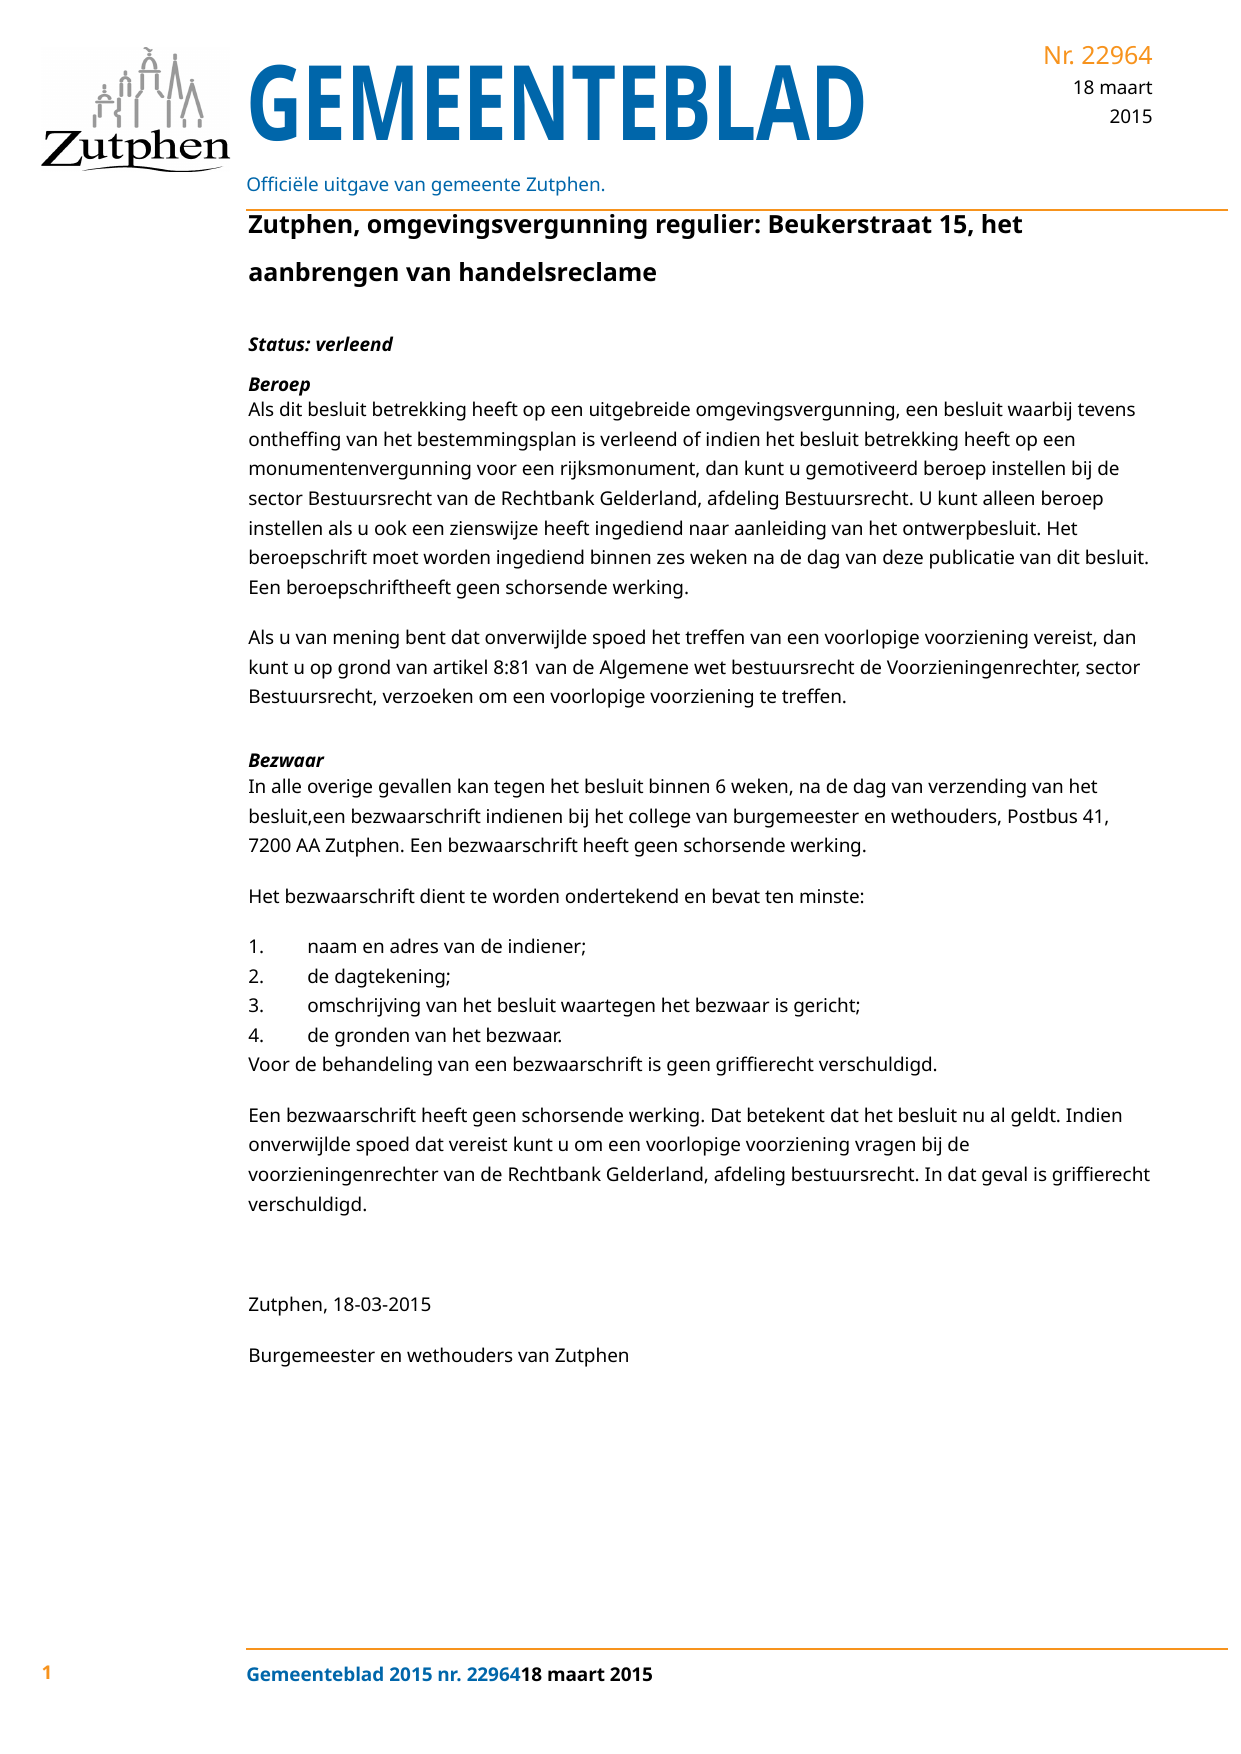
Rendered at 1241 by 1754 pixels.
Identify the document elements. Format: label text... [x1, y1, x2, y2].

list omschrijving van het besluit waartegen het bezwaar is gericht; [248, 992, 1152, 1018]
picture [41, 47, 231, 172]
text Een bezwaarschrift heeft geen schorsende werking. Dat betekent dat het besluit nu al geldt. Indien onverwijlde spoed dat vereist kunt u om een voorlopige voorziening vragen bij de voorzieningenrechter van de Rechtbank Gelderland, afdeling bestuursrecht. In dat geval is griffierecht verschuldigd. [248, 1102, 1152, 1216]
text Zutphen, 18-03-2015 [248, 1292, 1152, 1317]
list de gronden van het bezwaar. [248, 1022, 1152, 1048]
text Als dit besluit betrekking heeft op een uitgebreide omgevingsvergunning, een besluit waarbij tevens ontheffing van het bestemmingsplan is verleend of indien het besluit betrekking heeft op een monumentenvergunning voor een rijksmonument, dan kunt u gemotiveerd beroep instellen bij de sector Bestuursrecht van de Rechtbank Gelderland, afdeling Bestuursrecht. U kunt alleen beroep instellen als u ook een zienswijze heeft ingediend naar aanleiding van het ontwerpbesluit. Het beroepschrift moet worden ingediend binnen zes weken na de dag van deze publicatie van dit besluit. Een beroepschriftheeft geen schorsende werking. [248, 396, 1152, 600]
text Bezwaar [248, 747, 1152, 773]
text Burgemeester en wethouders van Zutphen [248, 1342, 1152, 1368]
text Status: verleend [248, 331, 1152, 357]
text Beroep [248, 371, 1152, 396]
text In alle overige gevallen kan tegen het besluit binnen 6 weken, na de dag van verzending van het besluit,een bezwaarschrift indienen bij het college van burgemeester en wethouders, Postbus 41, 7200 AA Zutphen. Een bezwaarschrift heeft geen schorsende werking. [248, 773, 1152, 858]
text Het bezwaarschrift dient te worden ondertekend en bevat ten minste: [248, 883, 1152, 908]
list de dagtekening; [248, 963, 1152, 988]
text Zutphen, omgevingsvergunning regulier: Beukerstraat 15, het aanbrengen van handelsreclame [248, 211, 1152, 288]
list naam en adres van de indiener; [248, 933, 1152, 959]
text Als u van mening bent dat onverwijlde spoed het treffen van een voorlopige voorziening vereist, dan kunt u op grond van artikel 8:81 van de Algemene wet bestuursrecht de Voorzieningenrechter, sector Bestuursrecht, verzoeken om een voorlopige voorziening te treffen. [248, 624, 1152, 709]
text Voor de behandeling van een bezwaarschrift is geen griffierecht verschuldigd. [248, 1052, 1152, 1077]
